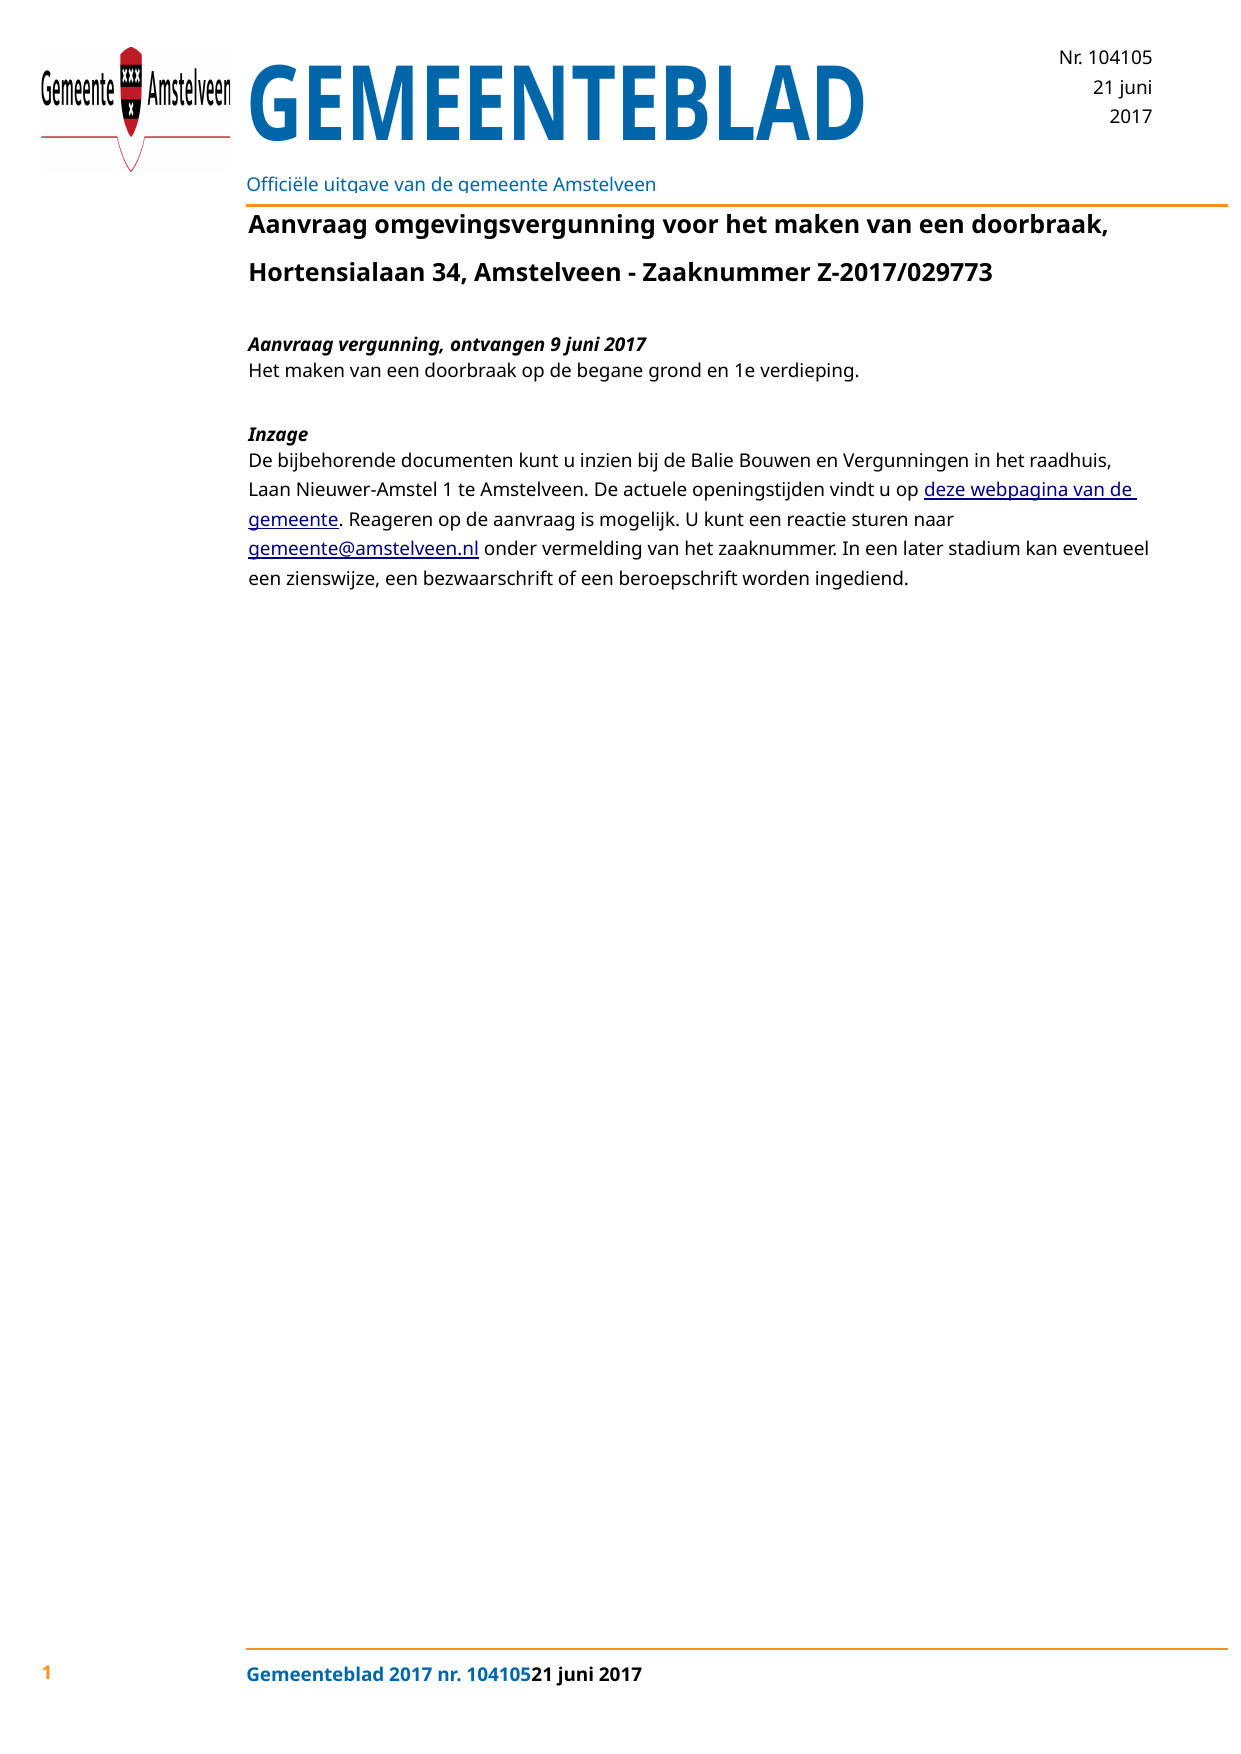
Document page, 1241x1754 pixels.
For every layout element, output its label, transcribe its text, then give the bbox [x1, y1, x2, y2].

text Aanvraag omgevingsvergunning voor het maken van een doorbraak, Hortensialaan 34, Amstelveen - Zaaknummer Z-2017/029773 [248, 207, 1152, 288]
text De bijbehorende documenten kunt u inzien bij de Balie Bouwen en Vergunningen in het raadhuis, Laan Nieuwer-Amstel 1 te Amstelveen. De actuele openingstijden vindt u op deze webpagina van de gemeente. Reageren op de aanvraag is mogelijk. U kunt een reactie sturen naar gemeente@amstelveen.nl onder vermelding van het zaaknummer. In een later stadium kan eventueel een zienswijze, een bezwaarschrift of een beroepschrift worden ingediend. [248, 447, 1152, 591]
text Aanvraag vergunning, ontvangen 9 juni 2017 [248, 331, 1152, 357]
text Het maken van een doorbraak op de begane grond en 1e verdieping. [248, 357, 1152, 383]
picture [41, 47, 231, 172]
text Inzage [248, 421, 1152, 447]
